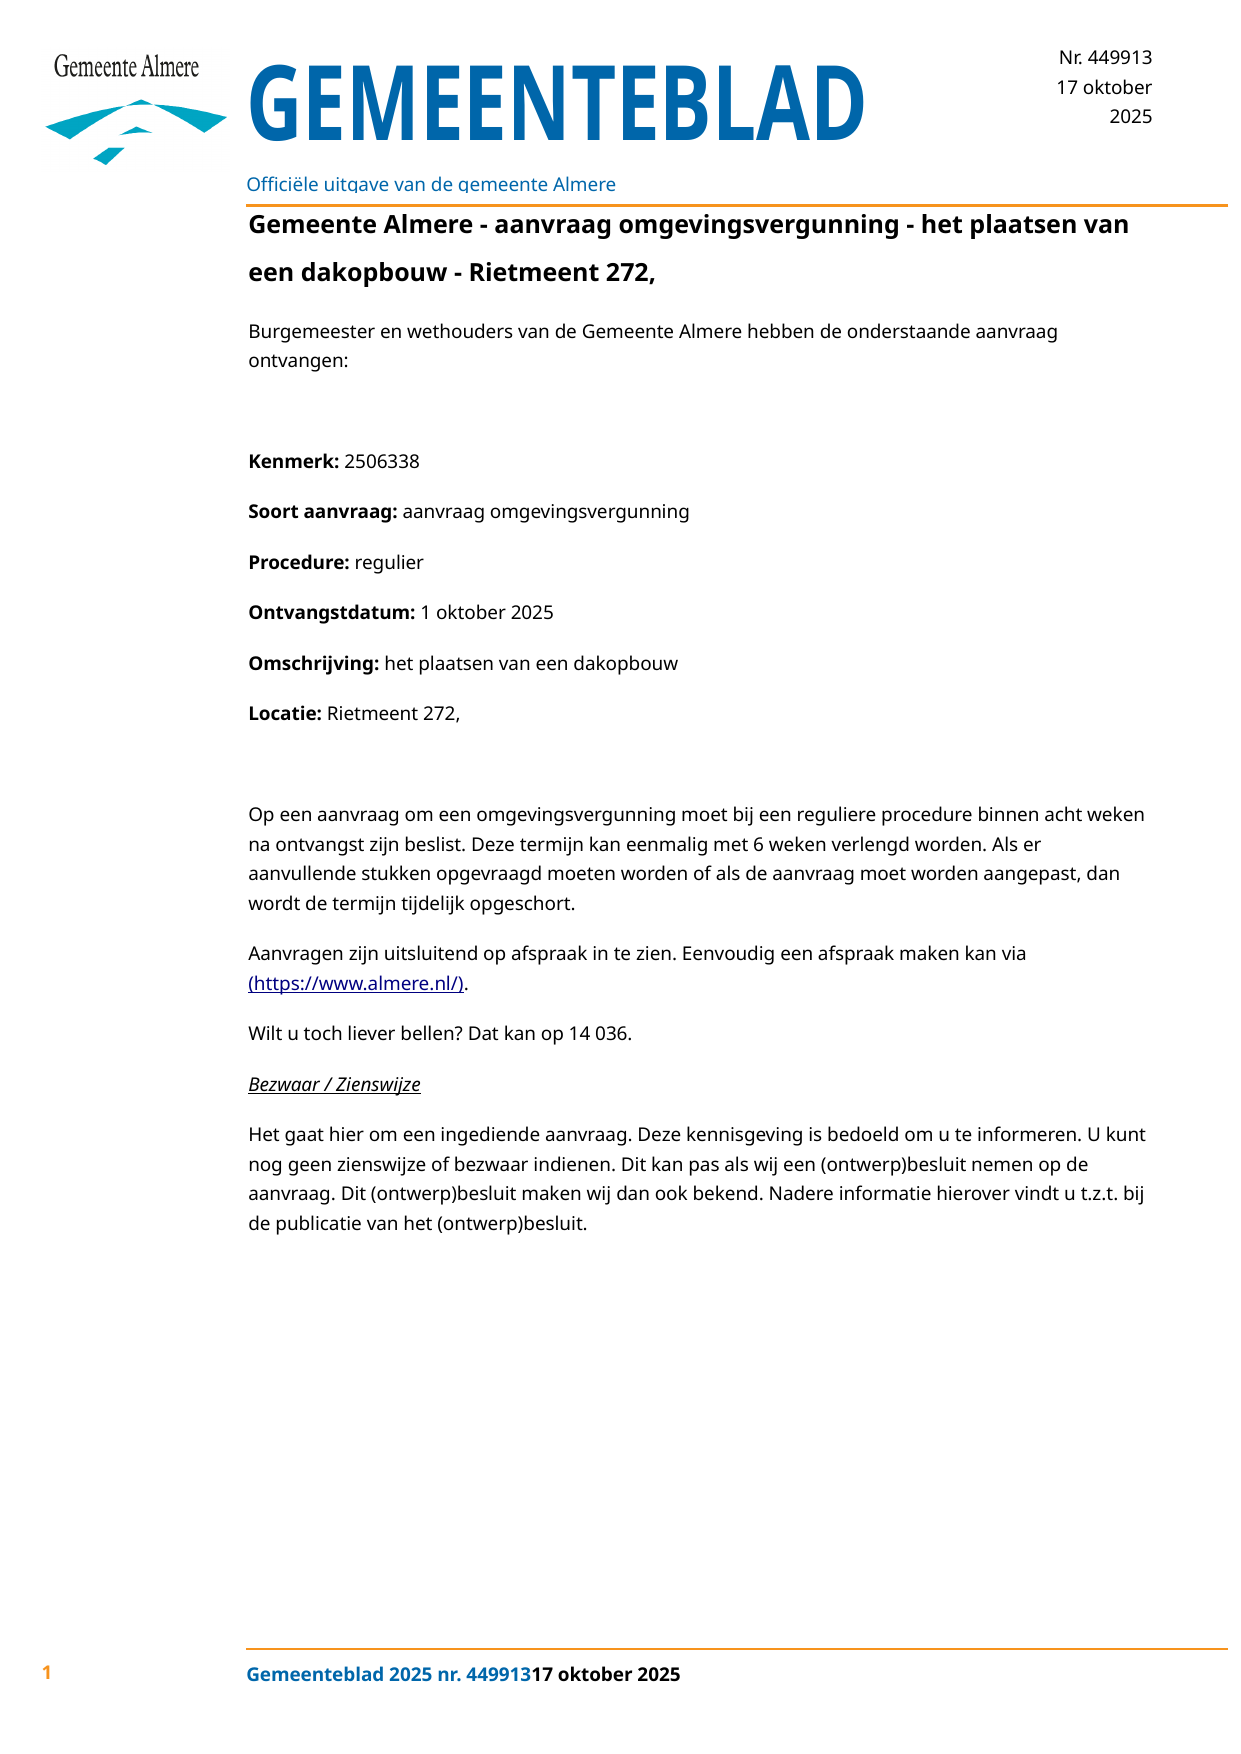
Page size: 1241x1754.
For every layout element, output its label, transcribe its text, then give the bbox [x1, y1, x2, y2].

picture [41, 47, 231, 172]
text Burgemeester en wethouders van de Gemeente Almere hebben de onderstaande aanvraag ontvangen: [248, 318, 1152, 373]
text Locatie: Rietmeent 272, [248, 700, 1152, 726]
text Procedure: regulier [248, 549, 1152, 575]
text Aanvragen zijn uitsluitend op afspraak in te zien. Eenvoudig een afspraak maken kan via (https://www.almere.nl/). [248, 940, 1152, 996]
text Kenmerk: 2506338 [248, 448, 1152, 474]
text Op een aanvraag om een omgevingsvergunning moet bij een reguliere procedure binnen acht weken na ontvangst zijn beslist. Deze termijn kan eenmalig met 6 weken verlengd worden. Als er aanvullende stukken opgevraagd moeten worden of als de aanvraag moet worden aangepast, dan wordt de termijn tijdelijk opgeschort. [248, 801, 1152, 916]
text Ontvangstdatum: 1 oktober 2025 [248, 599, 1152, 625]
text Wilt u toch liever bellen? Dat kan op 14 036. [248, 1020, 1152, 1046]
text Omschrijving: het plaatsen van een dakopbouw [248, 650, 1152, 676]
text Het gaat hier om een ingediende aanvraag. Deze kennisgeving is bedoeld om u te informeren. U kunt nog geen zienswijze of bezwaar indienen. Dit kan pas als wij een (ontwerp)besluit nemen op de aanvraag. Dit (ontwerp)besluit maken wij dan ook bekend. Nadere informatie hierover vindt u t.z.t. bij de publicatie van het (ontwerp)besluit. [248, 1121, 1152, 1236]
text Soort aanvraag: aanvraag omgevingsvergunning [248, 499, 1152, 524]
text Bezwaar / Zienswijze [248, 1071, 1152, 1097]
text Gemeente Almere - aanvraag omgevingsvergunning - het plaatsen van een dakopbouw - Rietmeent 272, [248, 207, 1152, 288]
